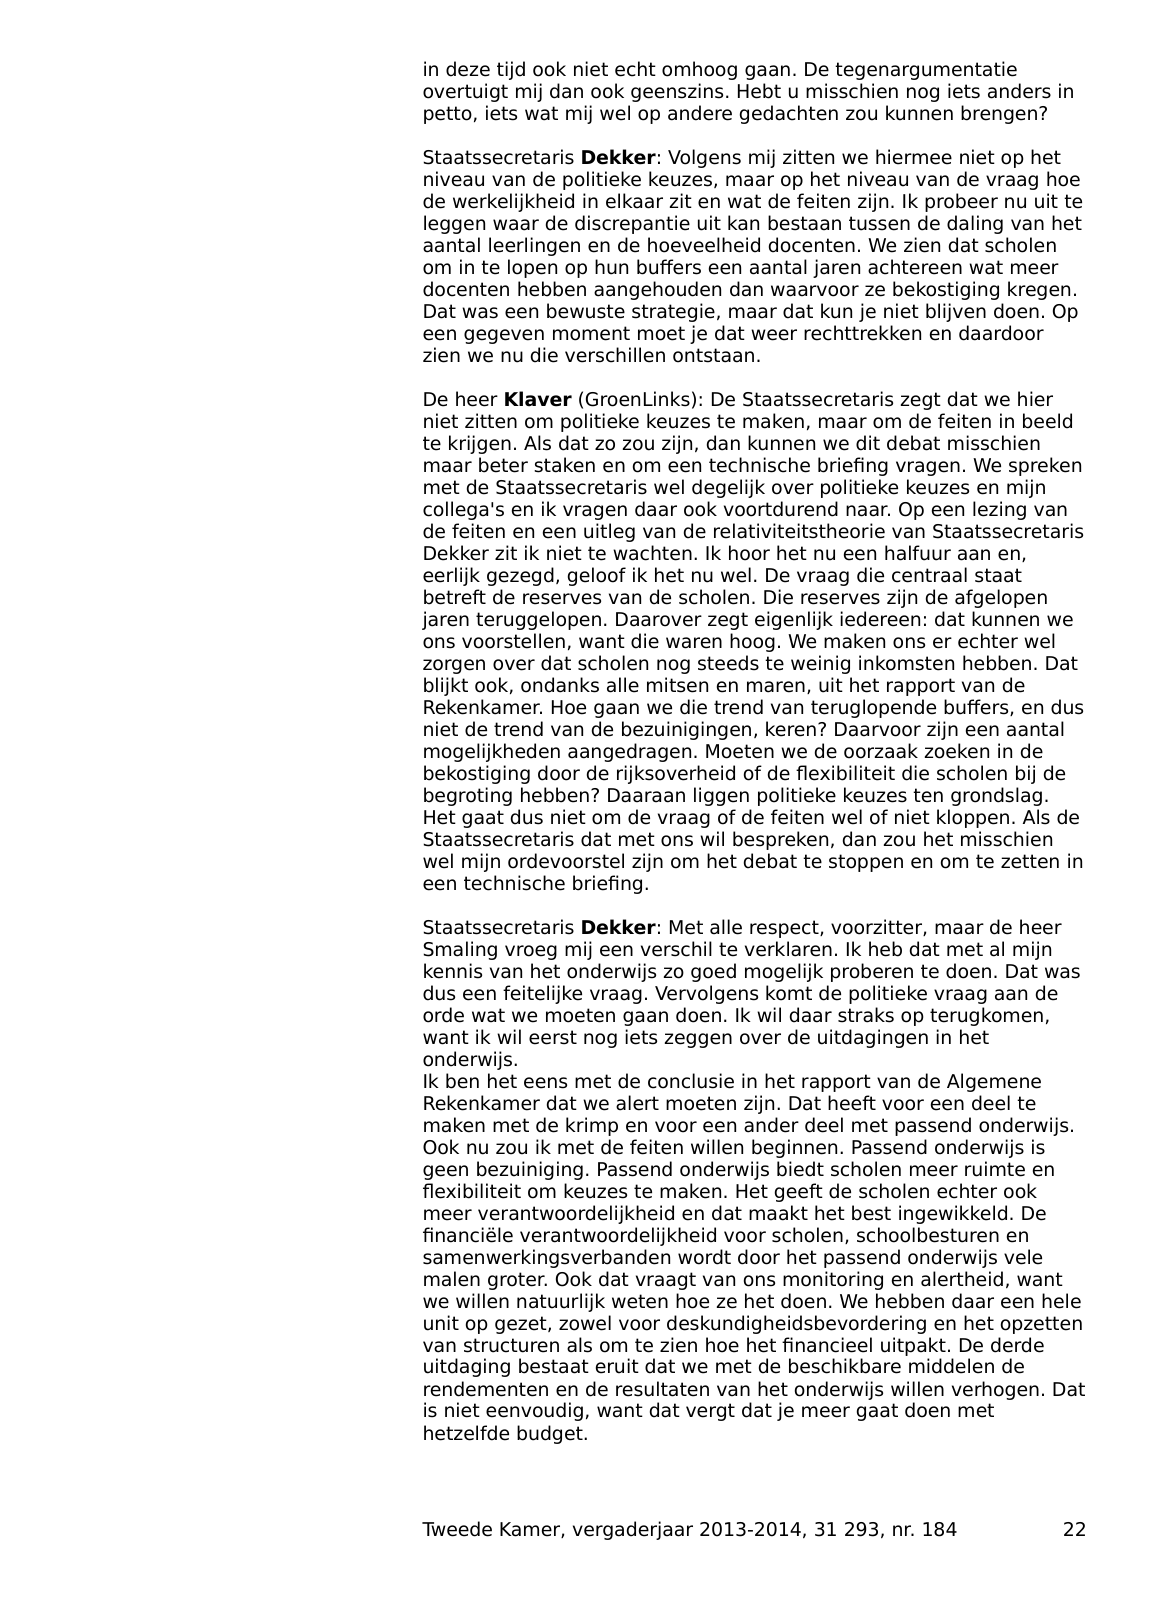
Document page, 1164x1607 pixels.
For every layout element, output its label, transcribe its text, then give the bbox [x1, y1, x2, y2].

text Staatssecretaris Dekker: Met alle respect, voorzitter, maar de heer Smaling vroeg mij een verschil te verklaren. Ik heb dat met al mijn kennis van het onderwijs zo goed mogelijk proberen te doen. Dat was dus een feitelijke vraag. Vervolgens komt de politieke vraag aan de orde wat we moeten gaan doen. Ik wil daar straks op terugkomen, want ik wil eerst nog iets zeggen over de uitdagingen in het onderwijs. [422, 917, 1087, 1071]
text De heer Klaver (GroenLinks): De Staatssecretaris zegt dat we hier niet zitten om politieke keuzes te maken, maar om de feiten in beeld te krijgen. Als dat zo zou zijn, dan kunnen we dit debat misschien maar beter staken en om een technische briefing vragen. We spreken met de Staatssecretaris wel degelijk over politieke keuzes en mijn collega's en ik vragen daar ook voortdurend naar. Op een lezing van de feiten en een uitleg van de relativiteitstheorie van Staatssecretaris Dekker zit ik niet te wachten. Ik hoor het nu een halfuur aan en, eerlijk gezegd, geloof ik het nu wel. De vraag die centraal staat betreft de reserves van de scholen. Die reserves zijn de afgelopen jaren teruggelopen. Daarover zegt eigenlijk iedereen: dat kunnen we ons voorstellen, want die waren hoog. We maken ons er echter wel zorgen over dat scholen nog steeds te weinig inkomsten hebben. Dat blijkt ook, ondanks alle mitsen en maren, uit het rapport van de Rekenkamer. Hoe gaan we die trend van teruglopende buffers, en dus niet de trend van de bezuinigingen, keren? Daarvoor zijn een aantal mogelijkheden aangedragen. Moeten we de oorzaak zoeken in de bekostiging door de rijksoverheid of de flexibiliteit die scholen bij de begroting hebben? Daaraan liggen politieke keuzes ten grondslag. Het gaat dus niet om de vraag of de feiten wel of niet kloppen. Als de Staatssecretaris dat met ons wil bespreken, dan zou het misschien wel mijn ordevoorstel zijn om het debat te stoppen en om te zetten in een technische briefing. [422, 389, 1087, 895]
text Staatssecretaris Dekker: Volgens mij zitten we hiermee niet op het niveau van de politieke keuzes, maar op het niveau van de vraag hoe de werkelijkheid in elkaar zit en wat de feiten zijn. Ik probeer nu uit te leggen waar de discrepantie uit kan bestaan tussen de daling van het aantal leerlingen en de hoeveelheid docenten. We zien dat scholen om in te lopen op hun buffers een aantal jaren achtereen wat meer docenten hebben aangehouden dan waarvoor ze bekostiging kregen. Dat was een bewuste strategie, maar dat kun je niet blijven doen. Op een gegeven moment moet je dat weer rechttrekken en daardoor zien we nu die verschillen ontstaan. [422, 147, 1087, 367]
text Ik ben het eens met de conclusie in het rapport van de Algemene Rekenkamer dat we alert moeten zijn. Dat heeft voor een deel te maken met de krimp en voor een ander deel met passend onderwijs. Ook nu zou ik met de feiten willen beginnen. Passend onderwijs is geen bezuiniging. Passend onderwijs biedt scholen meer ruimte en flexibiliteit om keuzes te maken. Het geeft de scholen echter ook meer verantwoordelijkheid en dat maakt het best ingewikkeld. De financiële verantwoordelijkheid voor scholen, schoolbesturen en samenwerkingsverbanden wordt door het passend onderwijs vele malen groter. Ook dat vraagt van ons monitoring en alertheid, want we willen natuurlijk weten hoe ze het doen. We hebben daar een hele unit op gezet, zowel voor deskundigheidsbevordering en het opzetten van structuren als om te zien hoe het financieel uitpakt. De derde uitdaging bestaat eruit dat we met de beschikbare middelen de rendementen en de resultaten van het onderwijs willen verhogen. Dat is niet eenvoudig, want dat vergt dat je meer gaat doen met hetzelfde budget. [422, 1071, 1087, 1444]
text in deze tijd ook niet echt omhoog gaan. De tegenargumentatie overtuigt mij dan ook geenszins. Hebt u misschien nog iets anders in petto, iets wat mij wel op andere gedachten zou kunnen brengen? [422, 59, 1087, 125]
